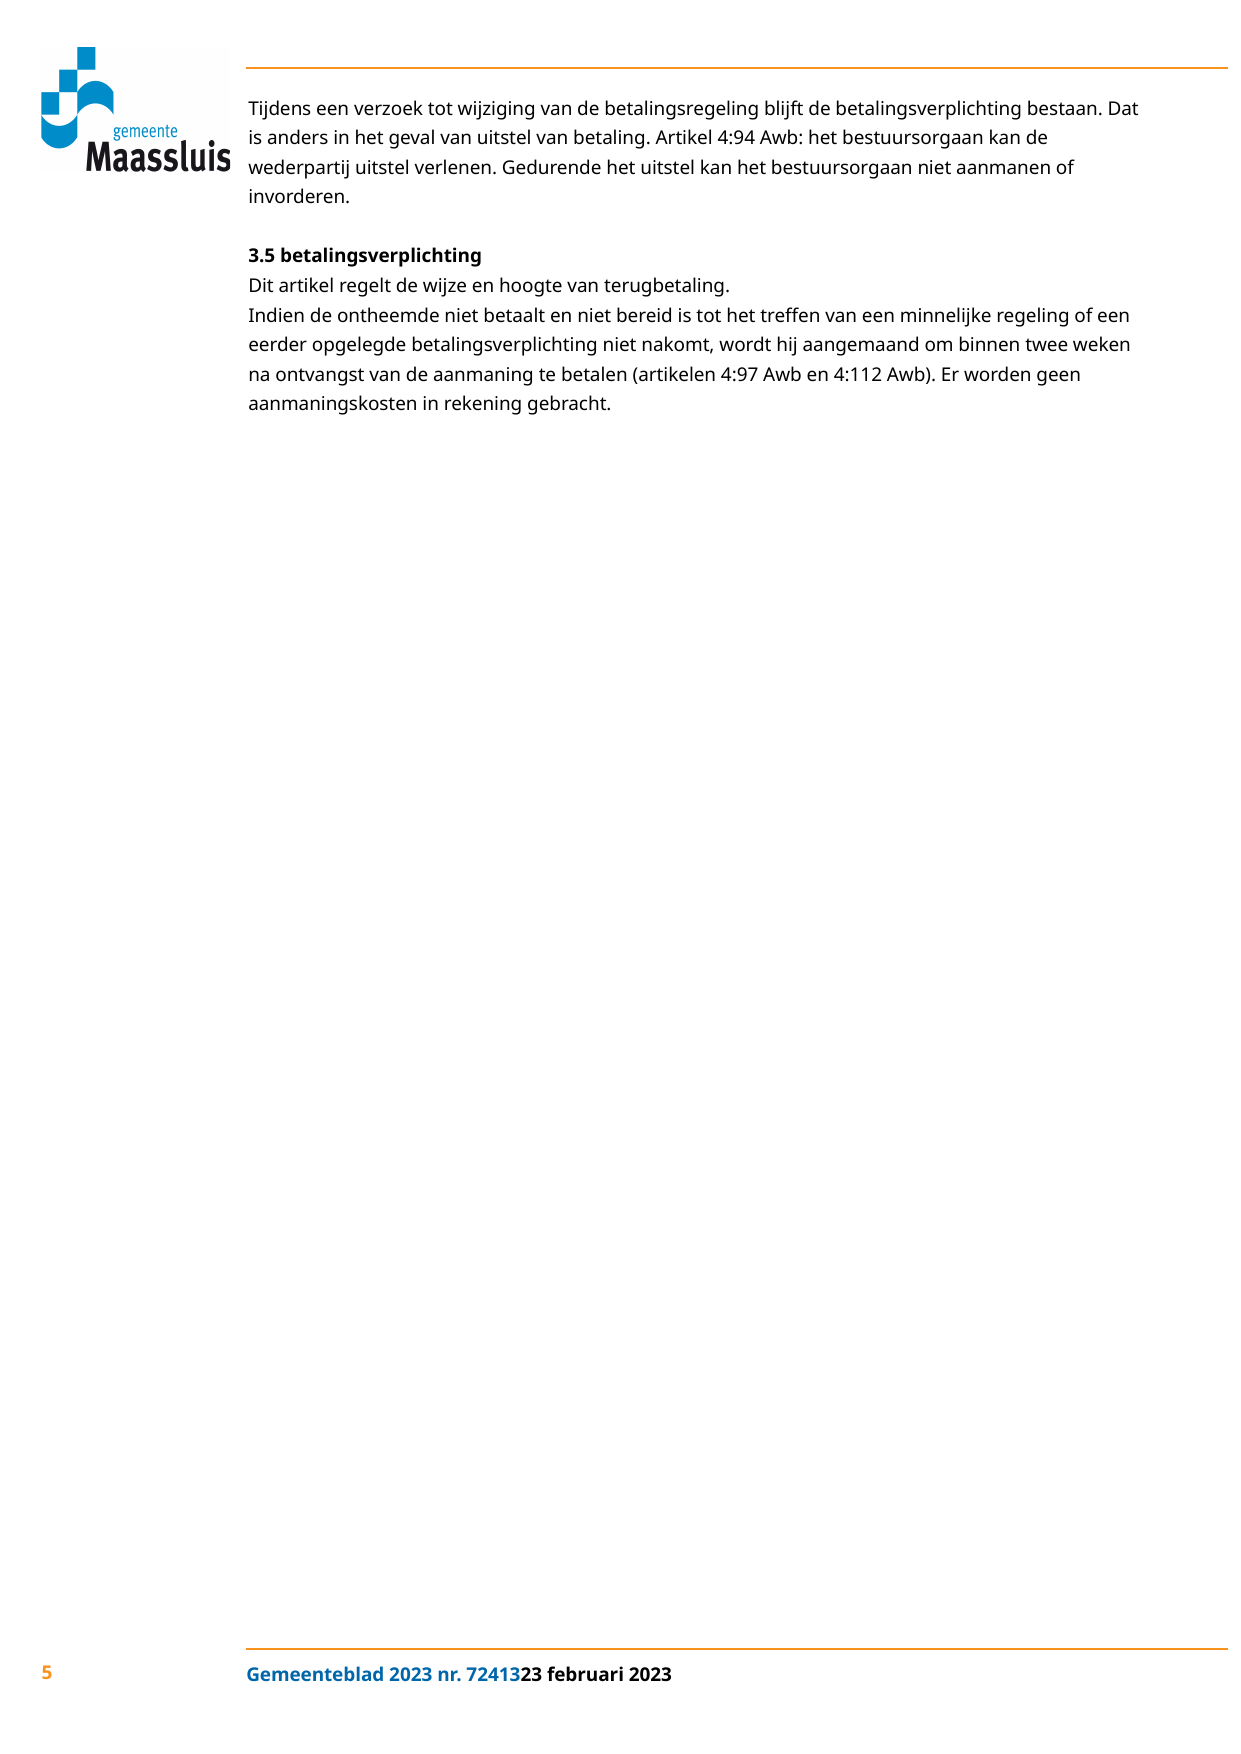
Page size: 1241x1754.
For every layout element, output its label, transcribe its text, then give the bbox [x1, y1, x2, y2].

text Indien de ontheemde niet betaalt en niet bereid is tot het treffen van een minnelijke regeling of een eerder opgelegde betalingsverplichting niet nakomt, wordt hij aangemaand om binnen twee weken na ontvangst van de aanmaning te betalen (artikelen 4:97 Awb en 4:112 Awb). Er worden geen aanmaningskosten in rekening gebracht. [248, 302, 1152, 416]
text 3.5 betalingsverplichting [248, 243, 1152, 268]
text Tijdens een verzoek tot wijziging van de betalingsregeling blijft de betalingsverplichting bestaan. Dat is anders in het geval van uitstel van betaling. Artikel 4:94 Awb: het bestuursorgaan kan de wederpartij uitstel verlenen. Gedurende het uitstel kan het bestuursorgaan niet aanmanen of invorderen. [248, 95, 1152, 209]
text Dit artikel regelt de wijze en hoogte van terugbetaling. [248, 272, 1152, 298]
picture [41, 47, 77, 92]
picture [41, 47, 231, 172]
